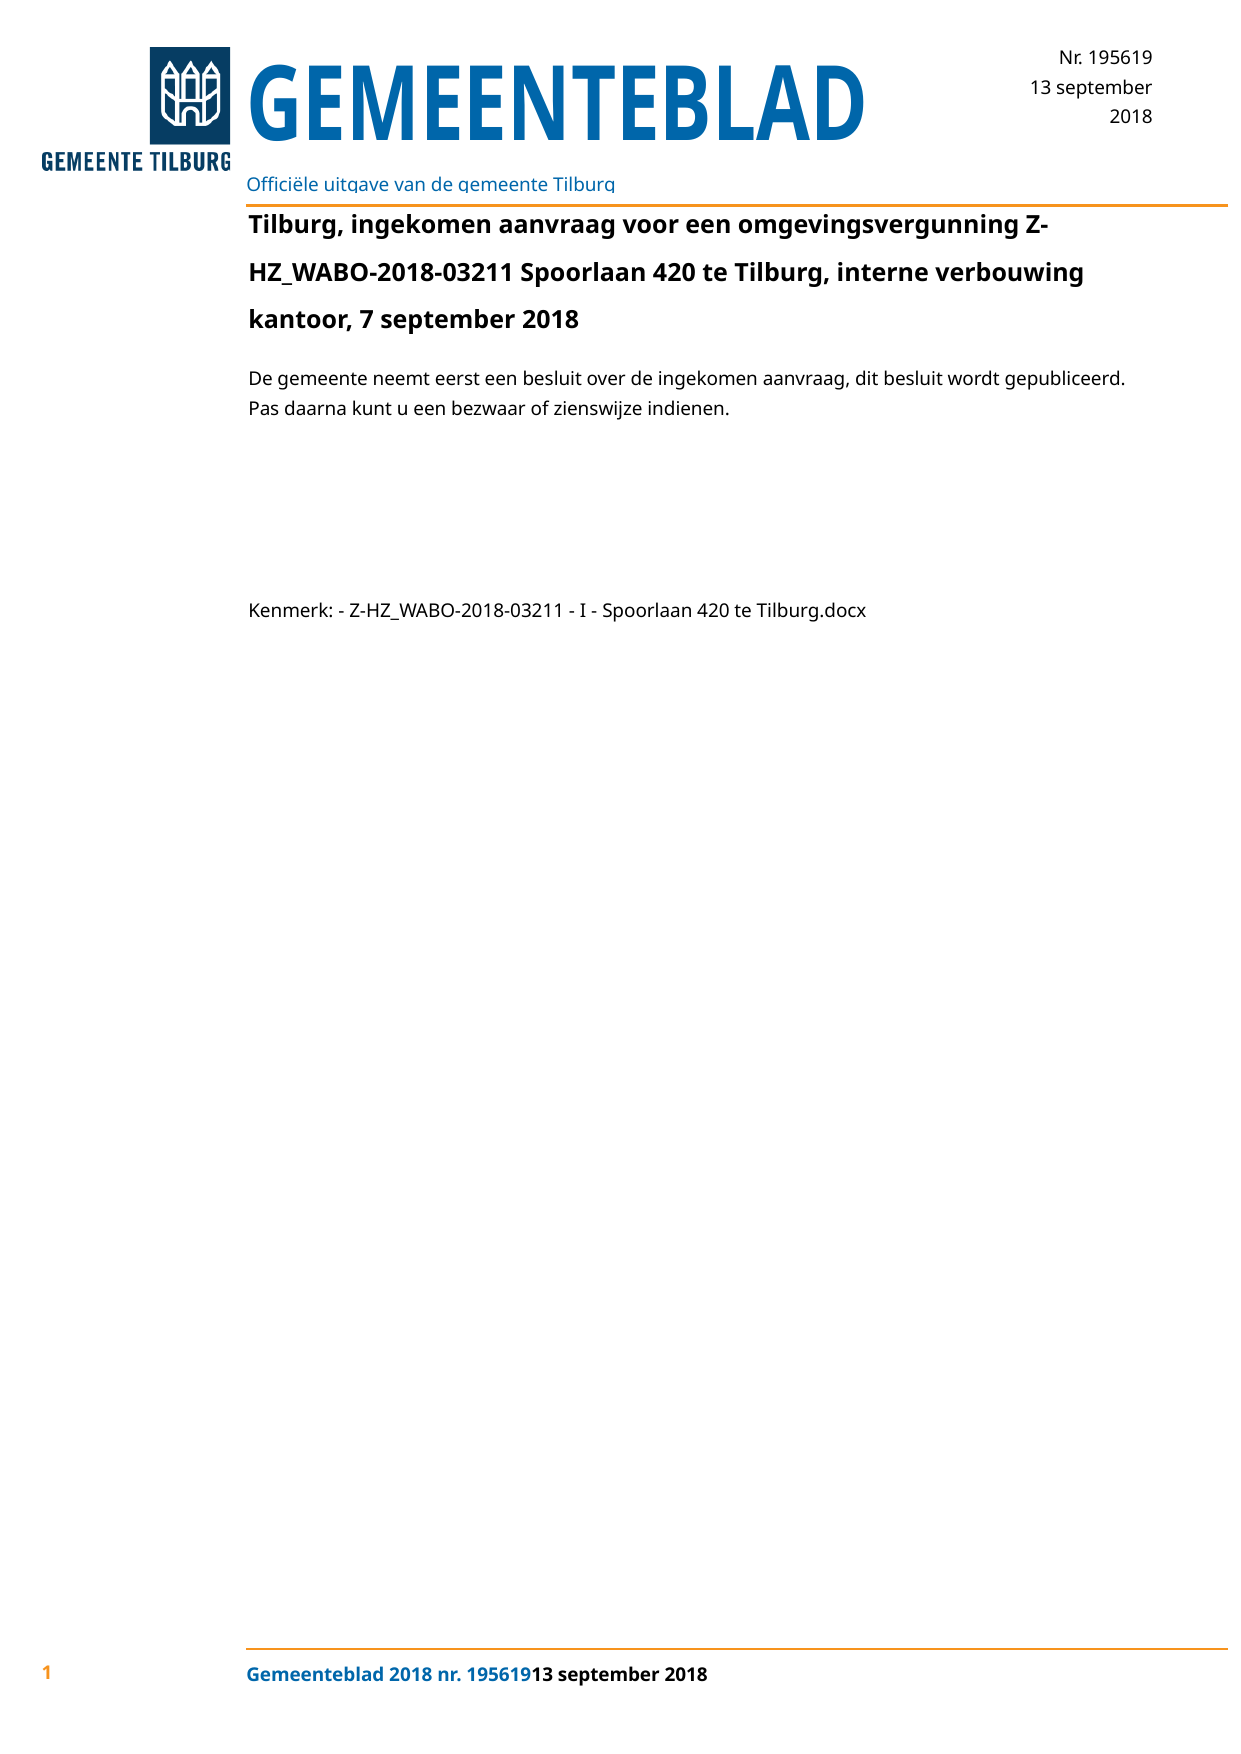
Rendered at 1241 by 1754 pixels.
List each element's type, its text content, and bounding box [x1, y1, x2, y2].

text De gemeente neemt eerst een besluit over de ingekomen aanvraag, dit besluit wordt gepubliceerd. Pas daarna kunt u een bezwaar of zienswijze indienen. [248, 366, 1152, 421]
text Tilburg, ingekomen aanvraag voor een omgevingsvergunning Z-HZ_WABO-2018-03211 Spoorlaan 420 te Tilburg, interne verbouwing kantoor, 7 september 2018 [248, 207, 1152, 336]
picture [41, 47, 231, 172]
text Kenmerk: - Z-HZ_WABO-2018-03211 - I - Spoorlaan 420 te Tilburg.docx [248, 597, 1152, 622]
